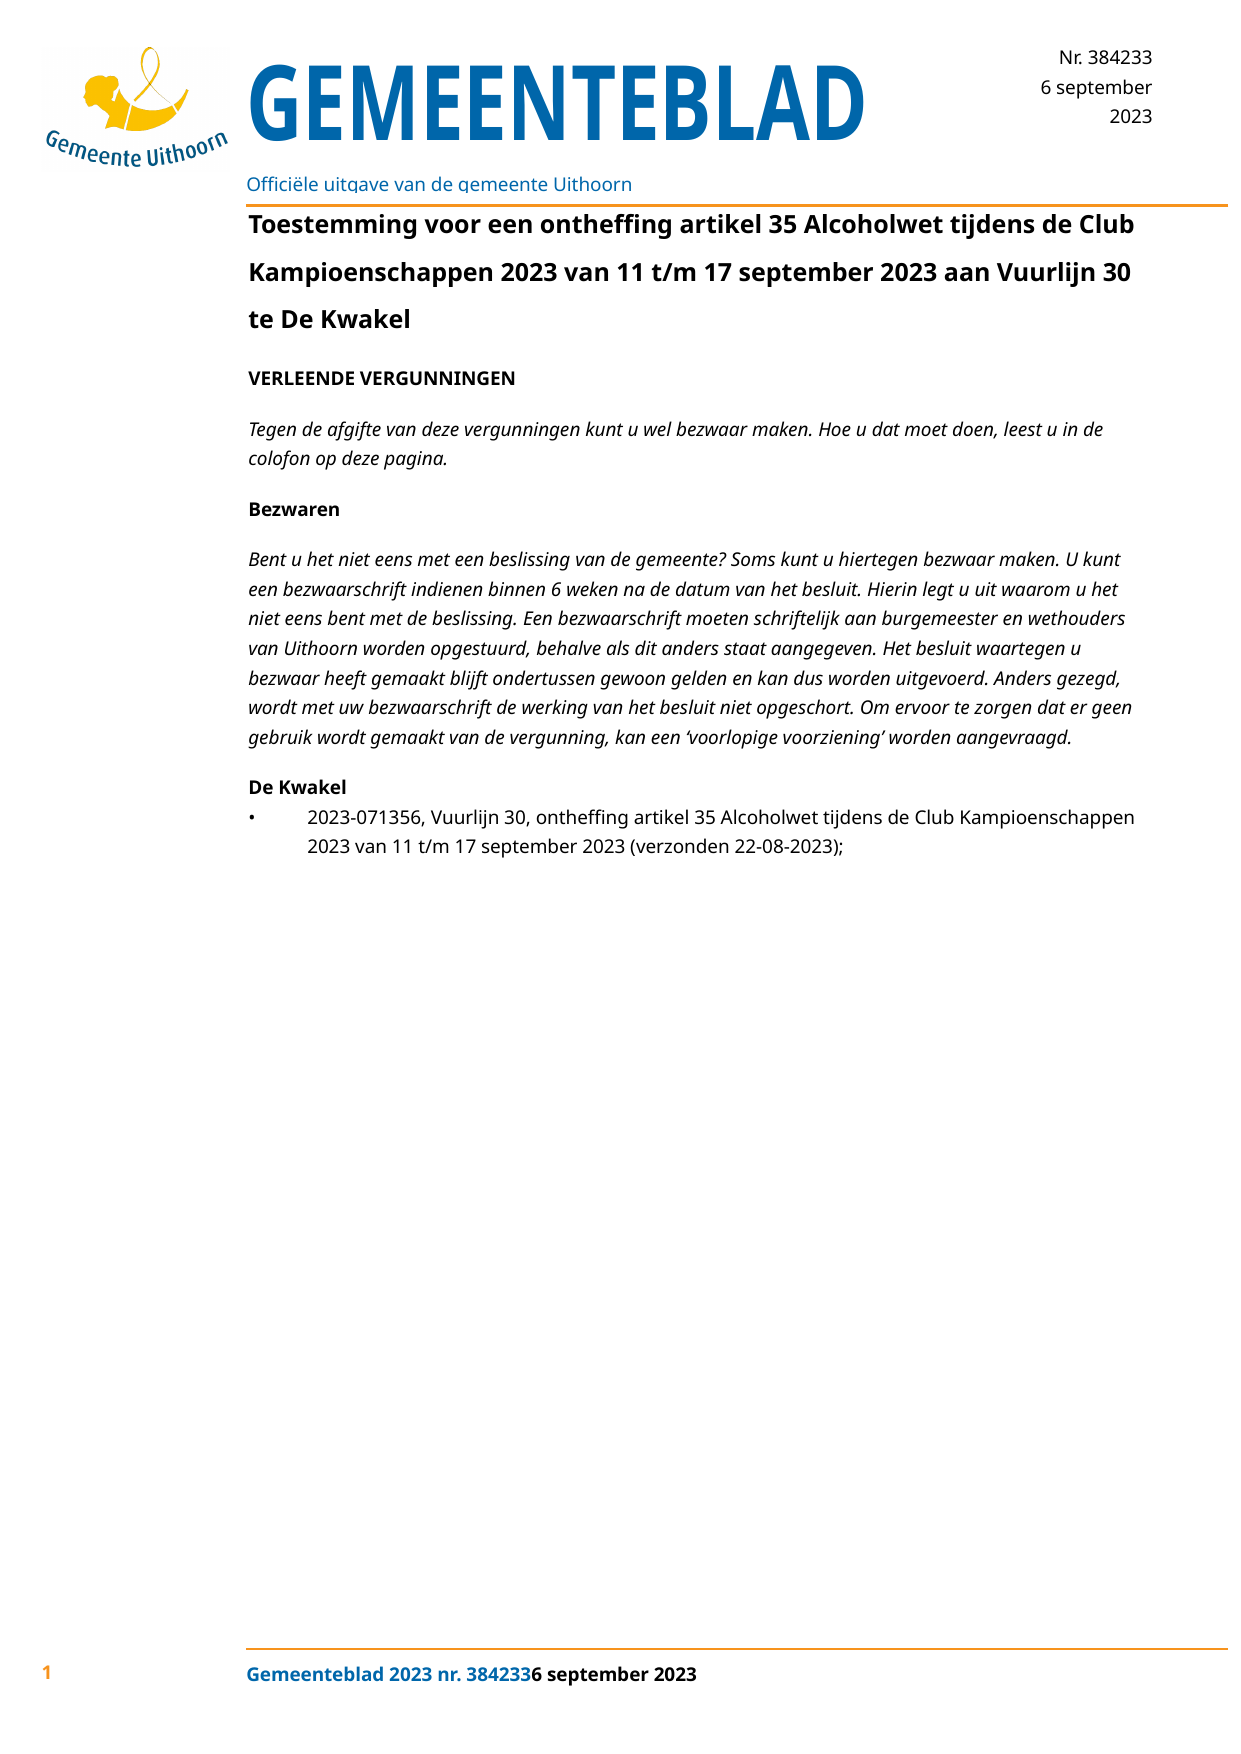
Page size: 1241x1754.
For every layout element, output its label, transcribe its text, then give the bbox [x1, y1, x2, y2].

text VERLEENDE VERGUNNINGEN [248, 366, 1152, 391]
picture [41, 47, 231, 172]
text De Kwakel [248, 774, 1152, 800]
text Toestemming voor een ontheffing artikel 35 Alcoholwet tijdens de Club Kampioenschappen 2023 van 11 t/m 17 september 2023 aan Vuurlijn 30 te De Kwakel [248, 207, 1152, 336]
list 2023-071356, Vuurlijn 30, ontheffing artikel 35 Alcoholwet tijdens de Club Kampioenschappen 2023 van 11 t/m 17 september 2023 (verzonden 22-08-2023); [248, 804, 1152, 859]
text Tegen de afgifte van deze vergunningen kunt u wel bezwaar maken. Hoe u dat moet doen, leest u in de colofon op deze pagina. [248, 416, 1152, 471]
text Bezwaren [248, 496, 1152, 522]
text Bent u het niet eens met een beslissing van de gemeente? Soms kunt u hiertegen bezwaar maken. U kunt een bezwaarschrift indienen binnen 6 weken na de datum van het besluit. Hierin legt u uit waarom u het niet eens bent met de beslissing. Een bezwaarschrift moeten schriftelijk aan burgemeester en wethouders van Uithoorn worden opgestuurd, behalve als dit anders staat aangegeven. Het besluit waartegen u bezwaar heeft gemaakt blijft ondertussen gewoon gelden en kan dus worden uitgevoerd. Anders gezegd, wordt met uw bezwaarschrift de werking van het besluit niet opgeschort. Om ervoor te zorgen dat er geen gebruik wordt gemaakt van de vergunning, kan een ‘voorlopige voorziening’ worden aangevraagd. [248, 546, 1152, 749]
